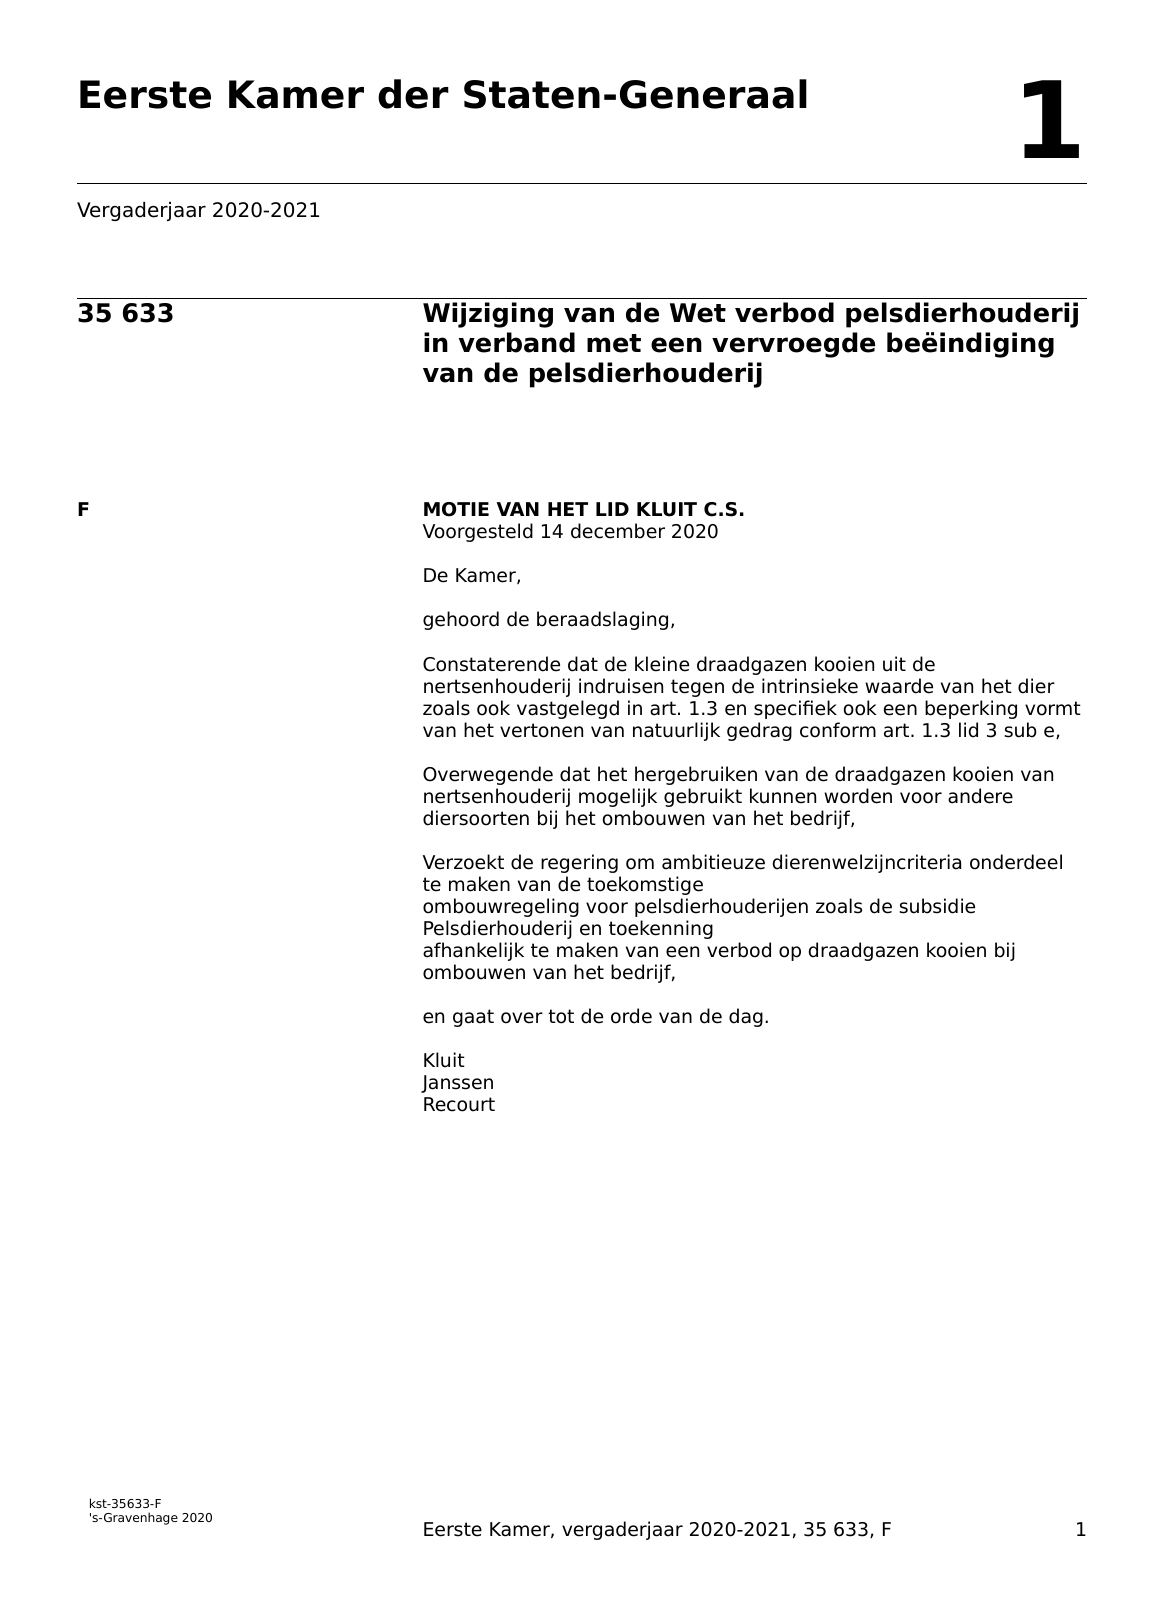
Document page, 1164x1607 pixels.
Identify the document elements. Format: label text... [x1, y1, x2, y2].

subtitle 35 633 Wijziging van de Wet verbod pelsdierhouderij in verband met een vervroegde beëindiging van de pelsdierhouderij [77, 299, 1087, 388]
text afhankelijk te maken van een verbod op draadgazen kooien bij ombouwen van het bedrijf, [422, 940, 1087, 984]
subtitle F MOTIE VAN HET LID KLUIT C.S. [77, 499, 1087, 521]
text ombouwregeling voor pelsdierhouderijen zoals de subsidie Pelsdierhouderij en toekenning [422, 896, 1087, 940]
text en gaat over tot de orde van de dag. [422, 1006, 1087, 1028]
text gehoord de beraadslaging, [422, 609, 1087, 631]
table_header Eerste Kamer der Staten-Generaal [77, 59, 886, 183]
text De Kamer, [422, 565, 1087, 587]
text Constaterende dat de kleine draadgazen kooien uit de nertsenhouderij indruisen tegen de intrinsieke waarde van het dier zoals ook vastgelegd in art. 1.3 en specifiek ook een beperking vormt van het vertonen van natuurlijk gedrag conform art. 1.3 lid 3 sub e, [422, 653, 1087, 741]
text 's-Gravenhage 2020 [88, 1511, 323, 1525]
table_header 1 [886, 59, 1087, 183]
text Janssen [422, 1072, 1087, 1094]
text kst-35633-F [88, 1497, 323, 1511]
table_cell Vergaderjaar 2020-2021 [77, 184, 1087, 298]
text Recourt [422, 1094, 1087, 1116]
text Voorgesteld 14 december 2020 [422, 521, 1087, 543]
text Kluit [422, 1050, 1087, 1072]
text Overwegende dat het hergebruiken van de draadgazen kooien van nertsenhouderij mogelijk gebruikt kunnen worden voor andere diersoorten bij het ombouwen van het bedrijf, [422, 764, 1087, 829]
text Verzoekt de regering om ambitieuze dierenwelzijncriteria onderdeel te maken van de toekomstige [422, 852, 1087, 896]
